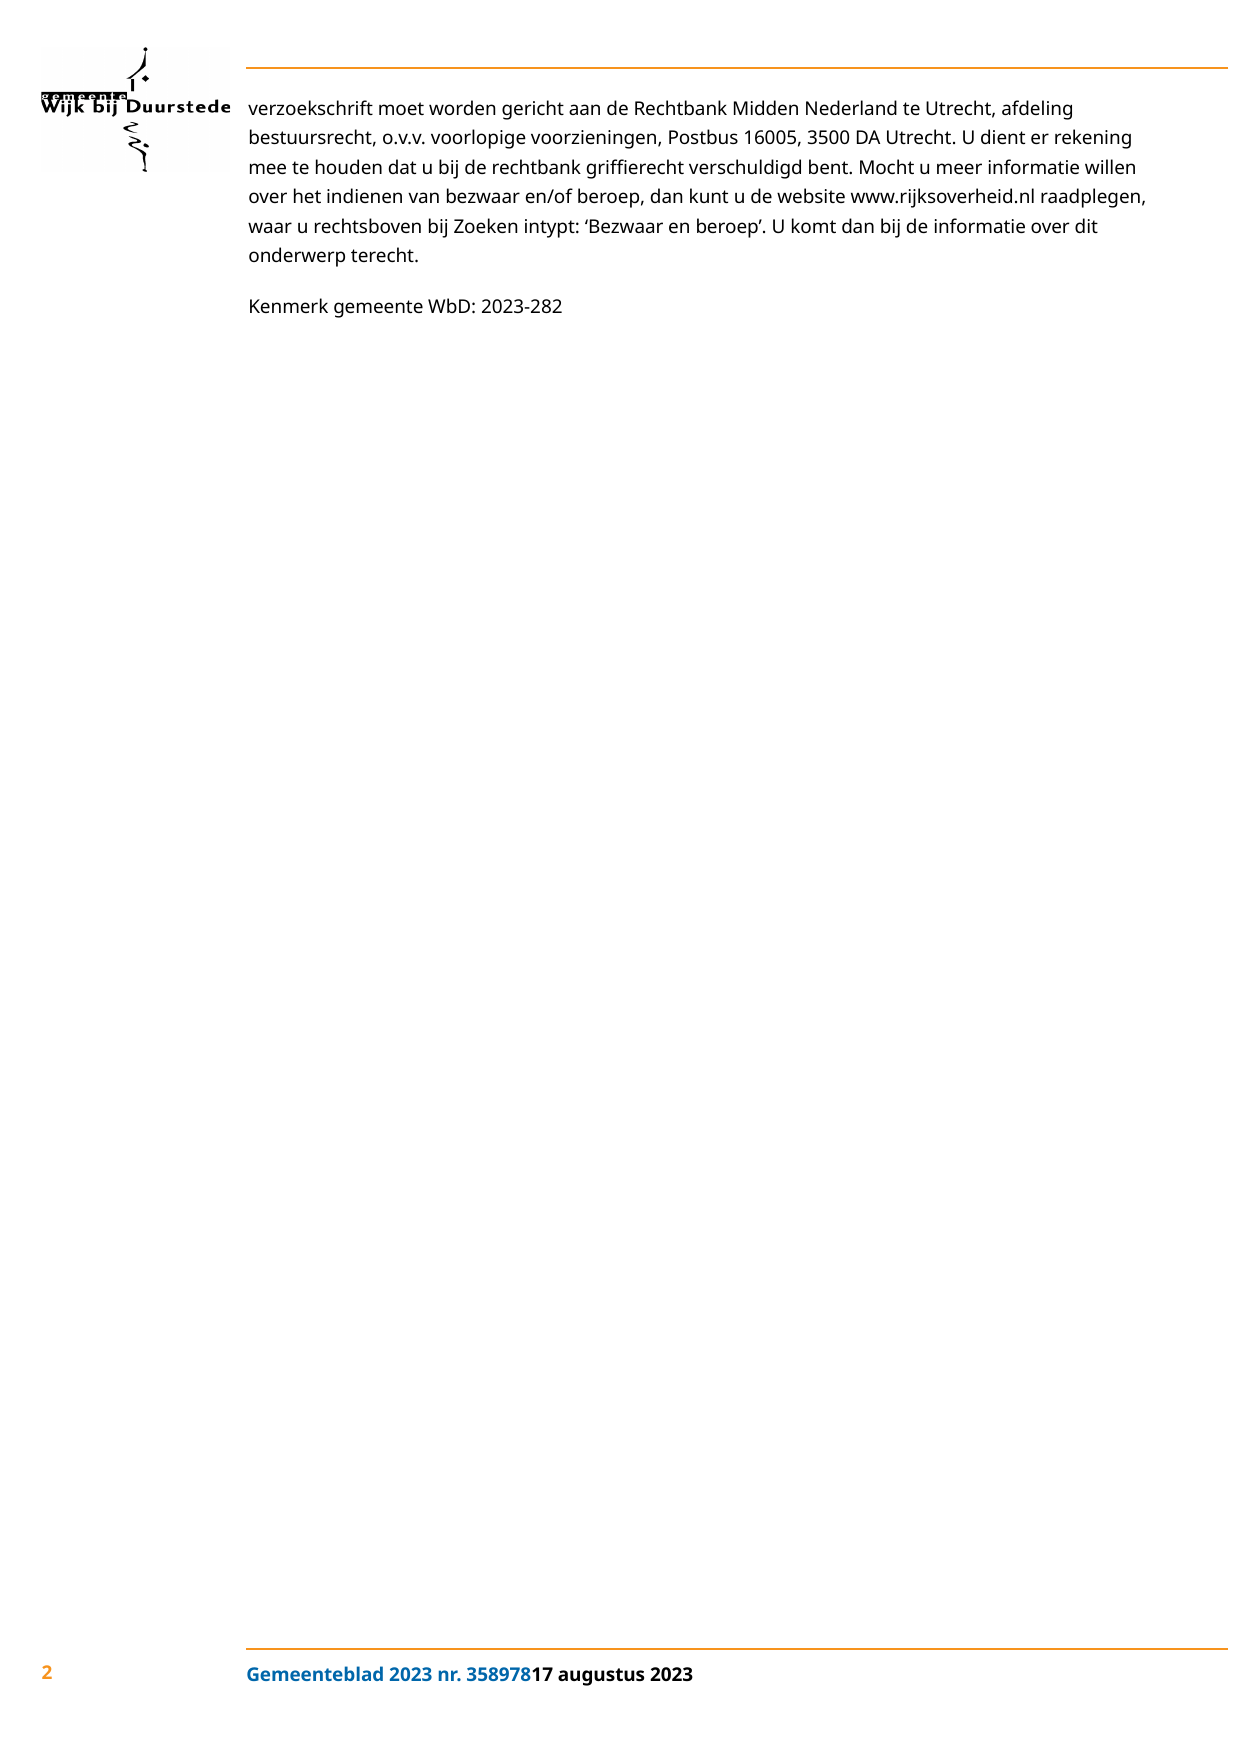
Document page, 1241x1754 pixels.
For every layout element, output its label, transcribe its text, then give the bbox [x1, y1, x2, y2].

picture [41, 47, 231, 172]
text Kenmerk gemeente WbD: 2023-282 [248, 293, 1152, 319]
text verzoekschrift moet worden gericht aan de Rechtbank Midden Nederland te Utrecht, afdeling bestuursrecht, o.v.v. voorlopige voorzieningen, Postbus 16005, 3500 DA Utrecht. U dient er rekening mee te houden dat u bij de rechtbank griffierecht verschuldigd bent. Mocht u meer informatie willen over het indienen van bezwaar en/of beroep, dan kunt u de website www.rijksoverheid.nl raadplegen, waar u rechtsboven bij Zoeken intypt: ‘Bezwaar en beroep’. U komt dan bij de informatie over dit onderwerp terecht. [248, 95, 1152, 268]
